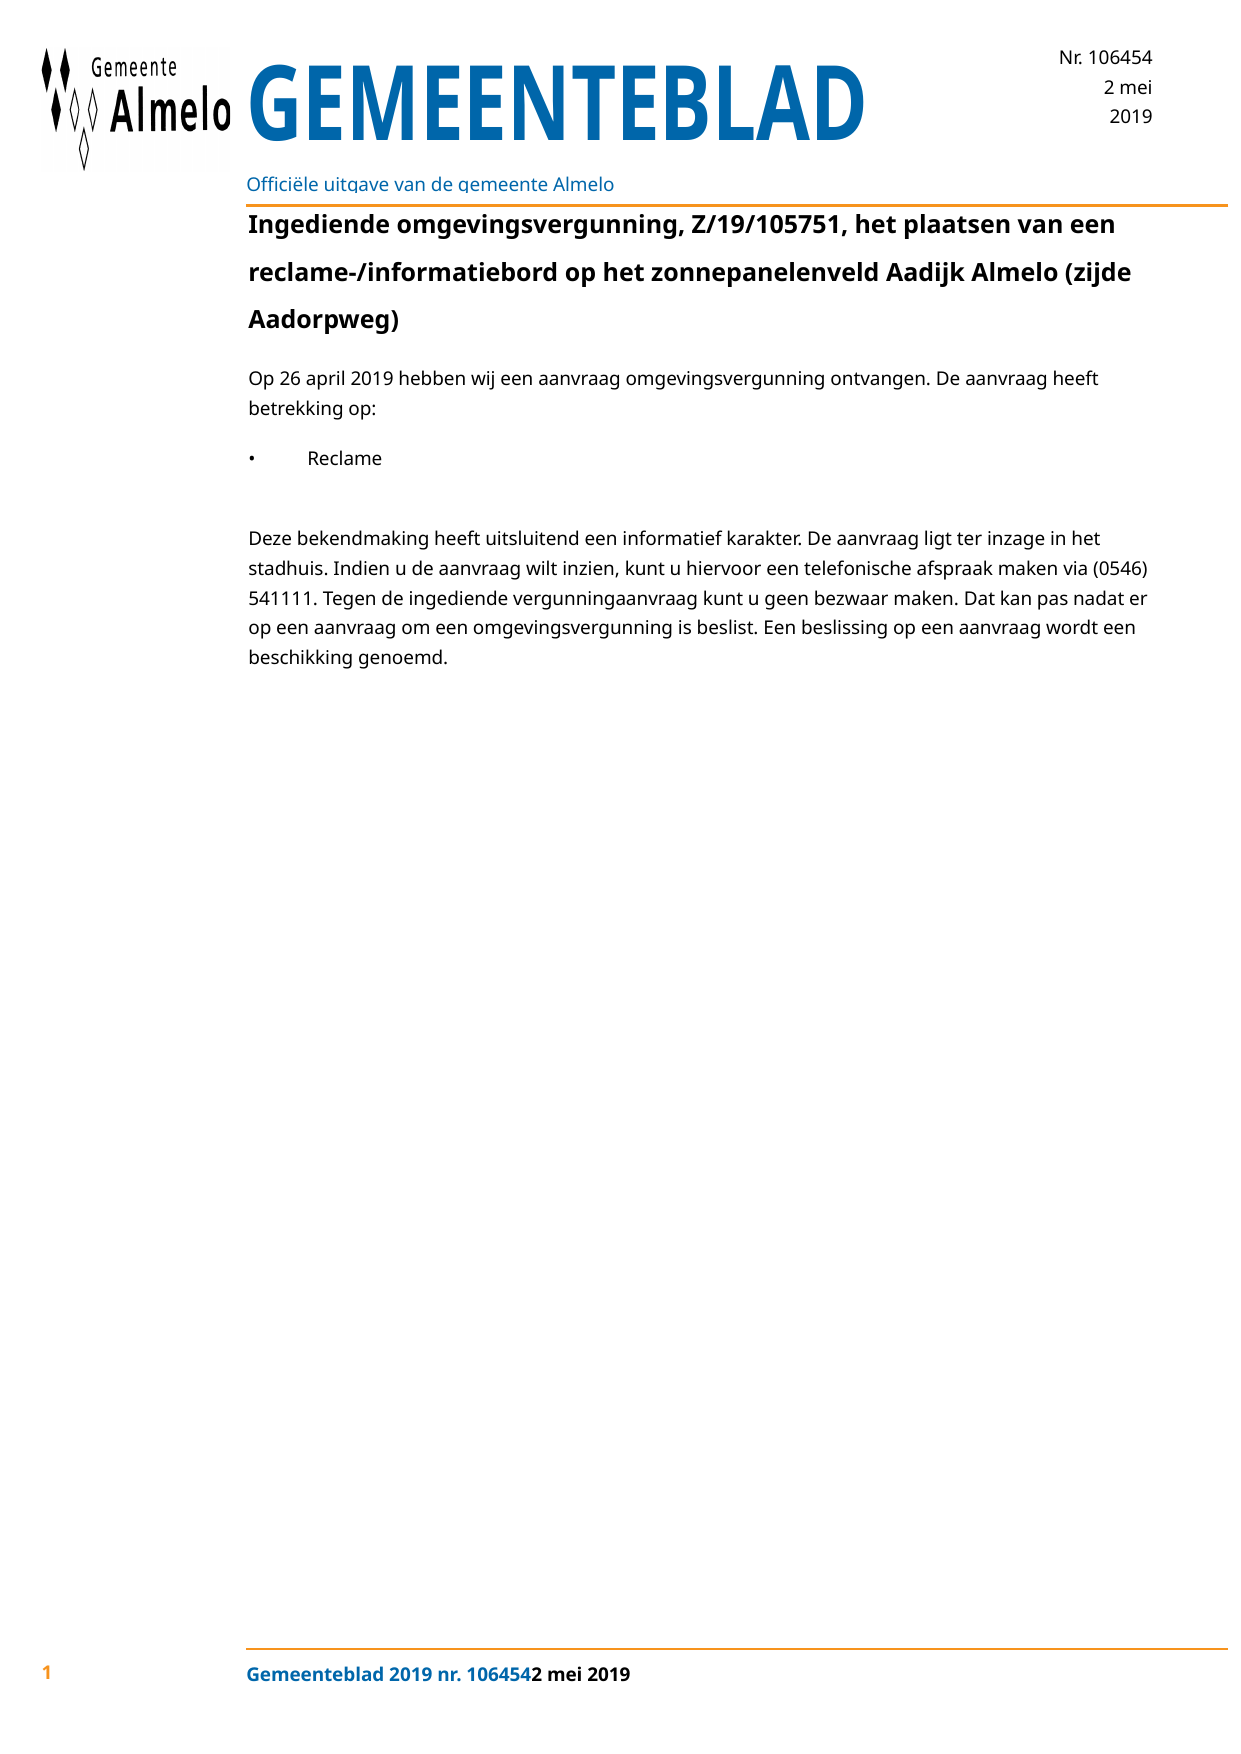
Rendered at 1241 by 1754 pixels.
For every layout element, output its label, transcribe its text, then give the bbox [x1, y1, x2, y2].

text Ingediende omgevingsvergunning, Z/19/105751, het plaatsen van een reclame-/informatiebord op het zonnepanelenveld Aadijk Almelo (zijde Aadorpweg) [248, 207, 1152, 336]
list Reclame [248, 446, 1152, 471]
text Deze bekendmaking heeft uitsluitend een informatief karakter. De aanvraag ligt ter inzage in het stadhuis. Indien u de aanvraag wilt inzien, kunt u hiervoor een telefonische afspraak maken via (0546) 541111. Tegen de ingediende vergunningaanvraag kunt u geen bezwaar maken. Dat kan pas nadat er op een aanvraag om een omgevingsvergunning is beslist. Een beslissing op een aanvraag wordt een beschikking genoemd. [248, 526, 1152, 669]
picture [41, 47, 231, 172]
text Op 26 april 2019 hebben wij een aanvraag omgevingsvergunning ontvangen. De aanvraag heeft betrekking op: [248, 366, 1152, 421]
